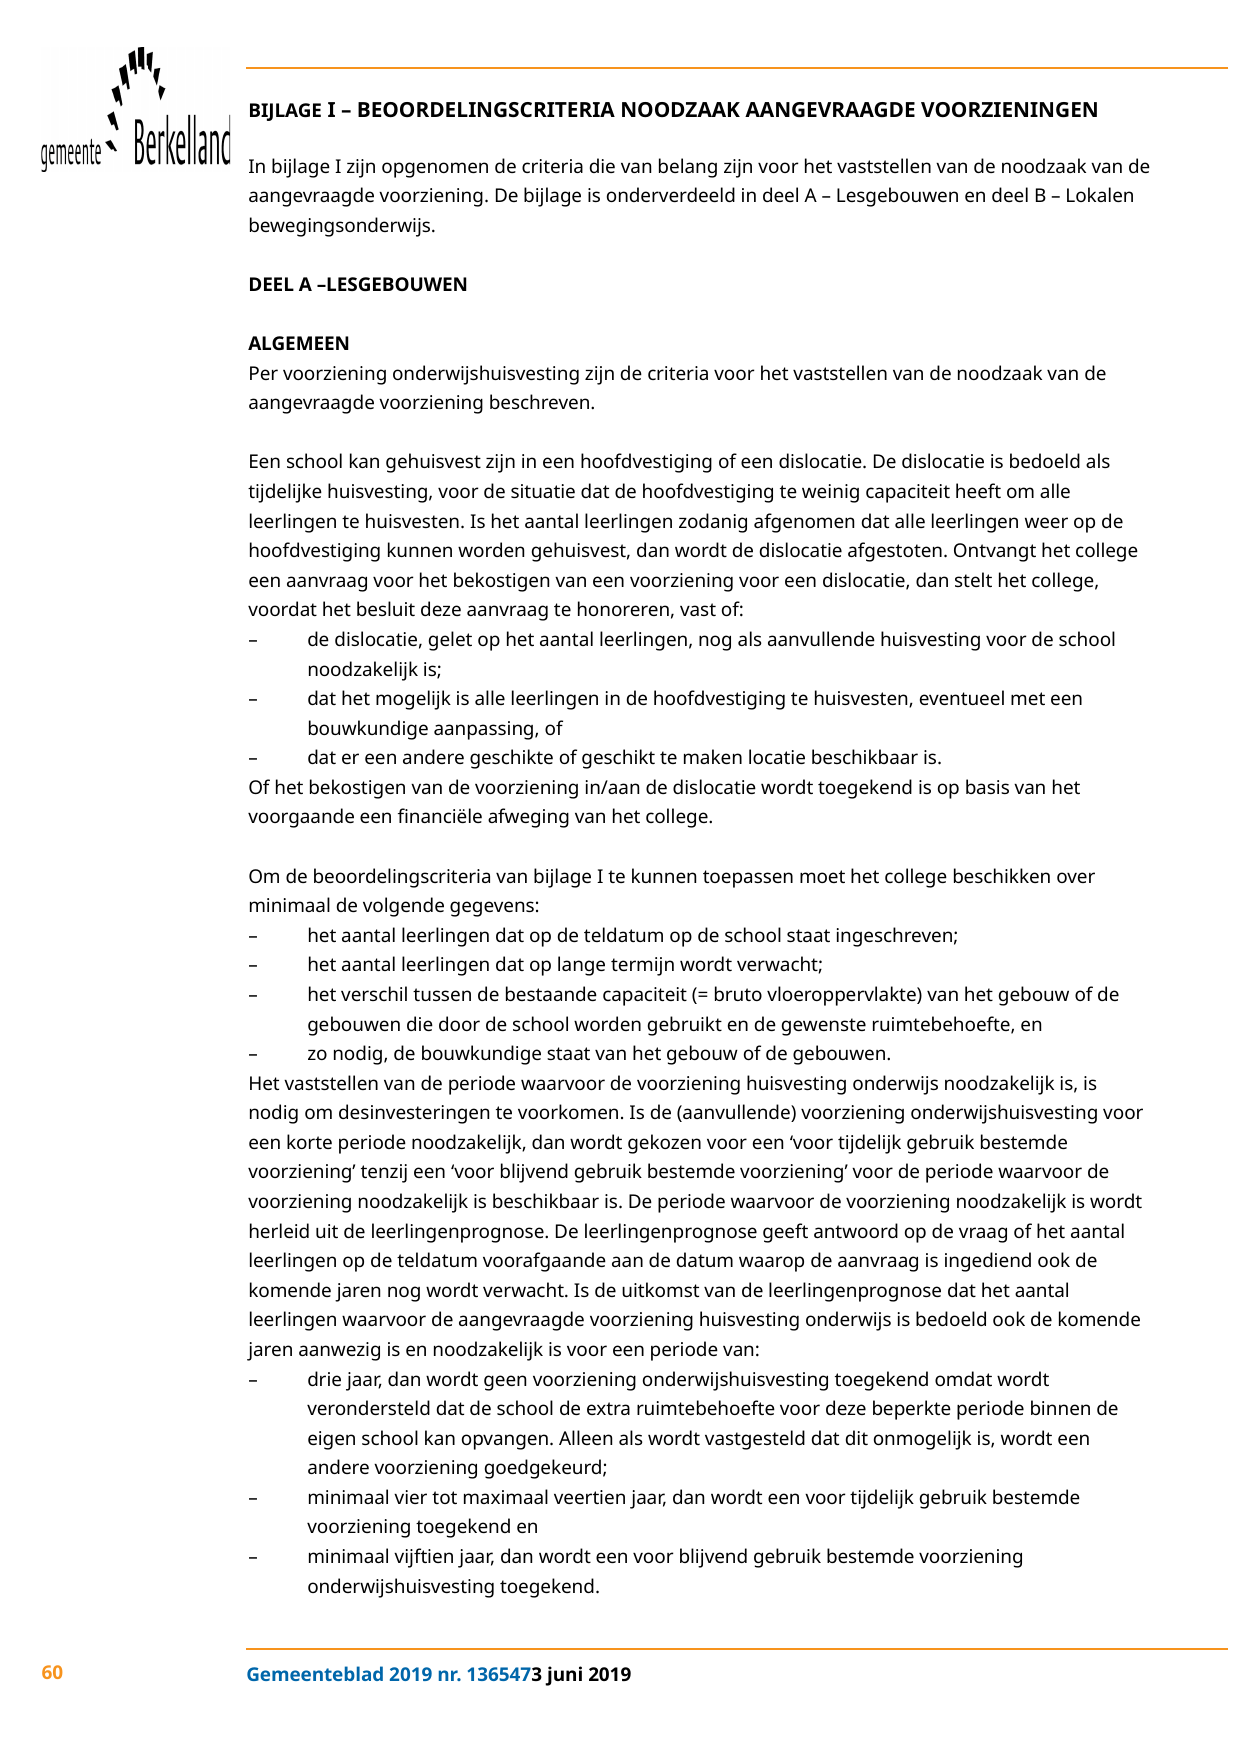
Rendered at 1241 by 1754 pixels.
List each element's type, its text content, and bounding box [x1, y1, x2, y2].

list minimaal vier tot maximaal veertien jaar, dan wordt een voor tijdelijk gebruik bestemde voorziening toegekend en [248, 1484, 1152, 1539]
text ALGEMEEN [248, 330, 1152, 356]
list het verschil tussen de bestaande capaciteit (= bruto vloeroppervlakte) van het gebouw of de gebouwen die door de school worden gebruikt en de gewenste ruimtebehoefte, en [248, 981, 1152, 1037]
picture [41, 47, 231, 172]
text Een school kan gehuisvest zijn in een hoofdvestiging of een dislocatie. De dislocatie is bedoeld als tijdelijke huisvesting, voor de situatie dat de hoofdvestiging te weinig capaciteit heeft om alle leerlingen te huisvesten. Is het aantal leerlingen zodanig afgenomen dat alle leerlingen weer op de hoofdvestiging kunnen worden gehuisvest, dan wordt de dislocatie afgestoten. Ontvangt het college een aanvraag voor het bekostigen van een voorziening voor een dislocatie, dan stelt het college, voordat het besluit deze aanvraag te honoreren, vast of: [248, 449, 1152, 622]
text Om de beoordelingscriteria van bijlage I te kunnen toepassen moet het college beschikken over minimaal de volgende gegevens: [248, 863, 1152, 918]
list het aantal leerlingen dat op lange termijn wordt verwacht; [248, 952, 1152, 977]
text DEEL A –LESGEBOUWEN [248, 271, 1152, 297]
list dat het mogelijk is alle leerlingen in de hoofdvestiging te huisvesten, eventueel met een bouwkundige aanpassing, of [248, 685, 1152, 741]
text Of het bekostigen van de voorziening in/aan de dislocatie wordt toegekend is op basis van het voorgaande een financiële afweging van het college. [248, 774, 1152, 829]
text Per voorziening onderwijshuisvesting zijn de criteria voor het vaststellen van de noodzaak van de aangevraagde voorziening beschreven. [248, 360, 1152, 415]
text In bijlage I zijn opgenomen de criteria die van belang zijn voor het vaststellen van de noodzaak van de aangevraagde voorziening. De bijlage is onderverdeeld in deel A – Lesgebouwen en deel B – Lokalen bewegingsonderwijs. [248, 153, 1152, 238]
list drie jaar, dan wordt geen voorziening onderwijshuisvesting toegekend omdat wordt verondersteld dat de school de extra ruimtebehoefte voor deze beperkte periode binnen de eigen school kan opvangen. Alleen als wordt vastgesteld dat dit onmogelijk is, wordt een andere voorziening goedgekeurd; [248, 1366, 1152, 1480]
list dat er een andere geschikte of geschikt te maken locatie beschikbaar is. [248, 744, 1152, 770]
list zo nodig, de bouwkundige staat van het gebouw of de gebouwen. [248, 1040, 1152, 1066]
text Het vaststellen van de periode waarvoor de voorziening huisvesting onderwijs noodzakelijk is, is nodig om desinvesteringen te voorkomen. Is de (aanvullende) voorziening onderwijshuisvesting voor een korte periode noodzakelijk, dan wordt gekozen voor een ‘voor tijdelijk gebruik bestemde voorziening’ tenzij een ‘voor blijvend gebruik bestemde voorziening’ voor de periode waarvoor de voorziening noodzakelijk is beschikbaar is. De periode waarvoor de voorziening noodzakelijk is wordt herleid uit de leerlingenprognose. De leerlingenprognose geeft antwoord op de vraag of het aantal leerlingen op de teldatum voorafgaande aan de datum waarop de aanvraag is ingediend ook de komende jaren nog wordt verwacht. Is de uitkomst van de leerlingenprognose dat het aantal leerlingen waarvoor de aangevraagde voorziening huisvesting onderwijs is bedoeld ook de komende jaren aanwezig is en noodzakelijk is voor een periode van: [248, 1070, 1152, 1362]
list minimaal vijftien jaar, dan wordt een voor blijvend gebruik bestemde voorziening onderwijshuisvesting toegekend. [248, 1543, 1152, 1599]
list het aantal leerlingen dat op de teldatum op de school staat ingeschreven; [248, 922, 1152, 948]
text BIJLAGE I – BEOORDELINGSCRITERIA NOODZAAK AANGEVRAAGDE VOORZIENINGEN [248, 95, 1152, 123]
list de dislocatie, gelet op het aantal leerlingen, nog als aanvullende huisvesting voor de school noodzakelijk is; [248, 626, 1152, 682]
